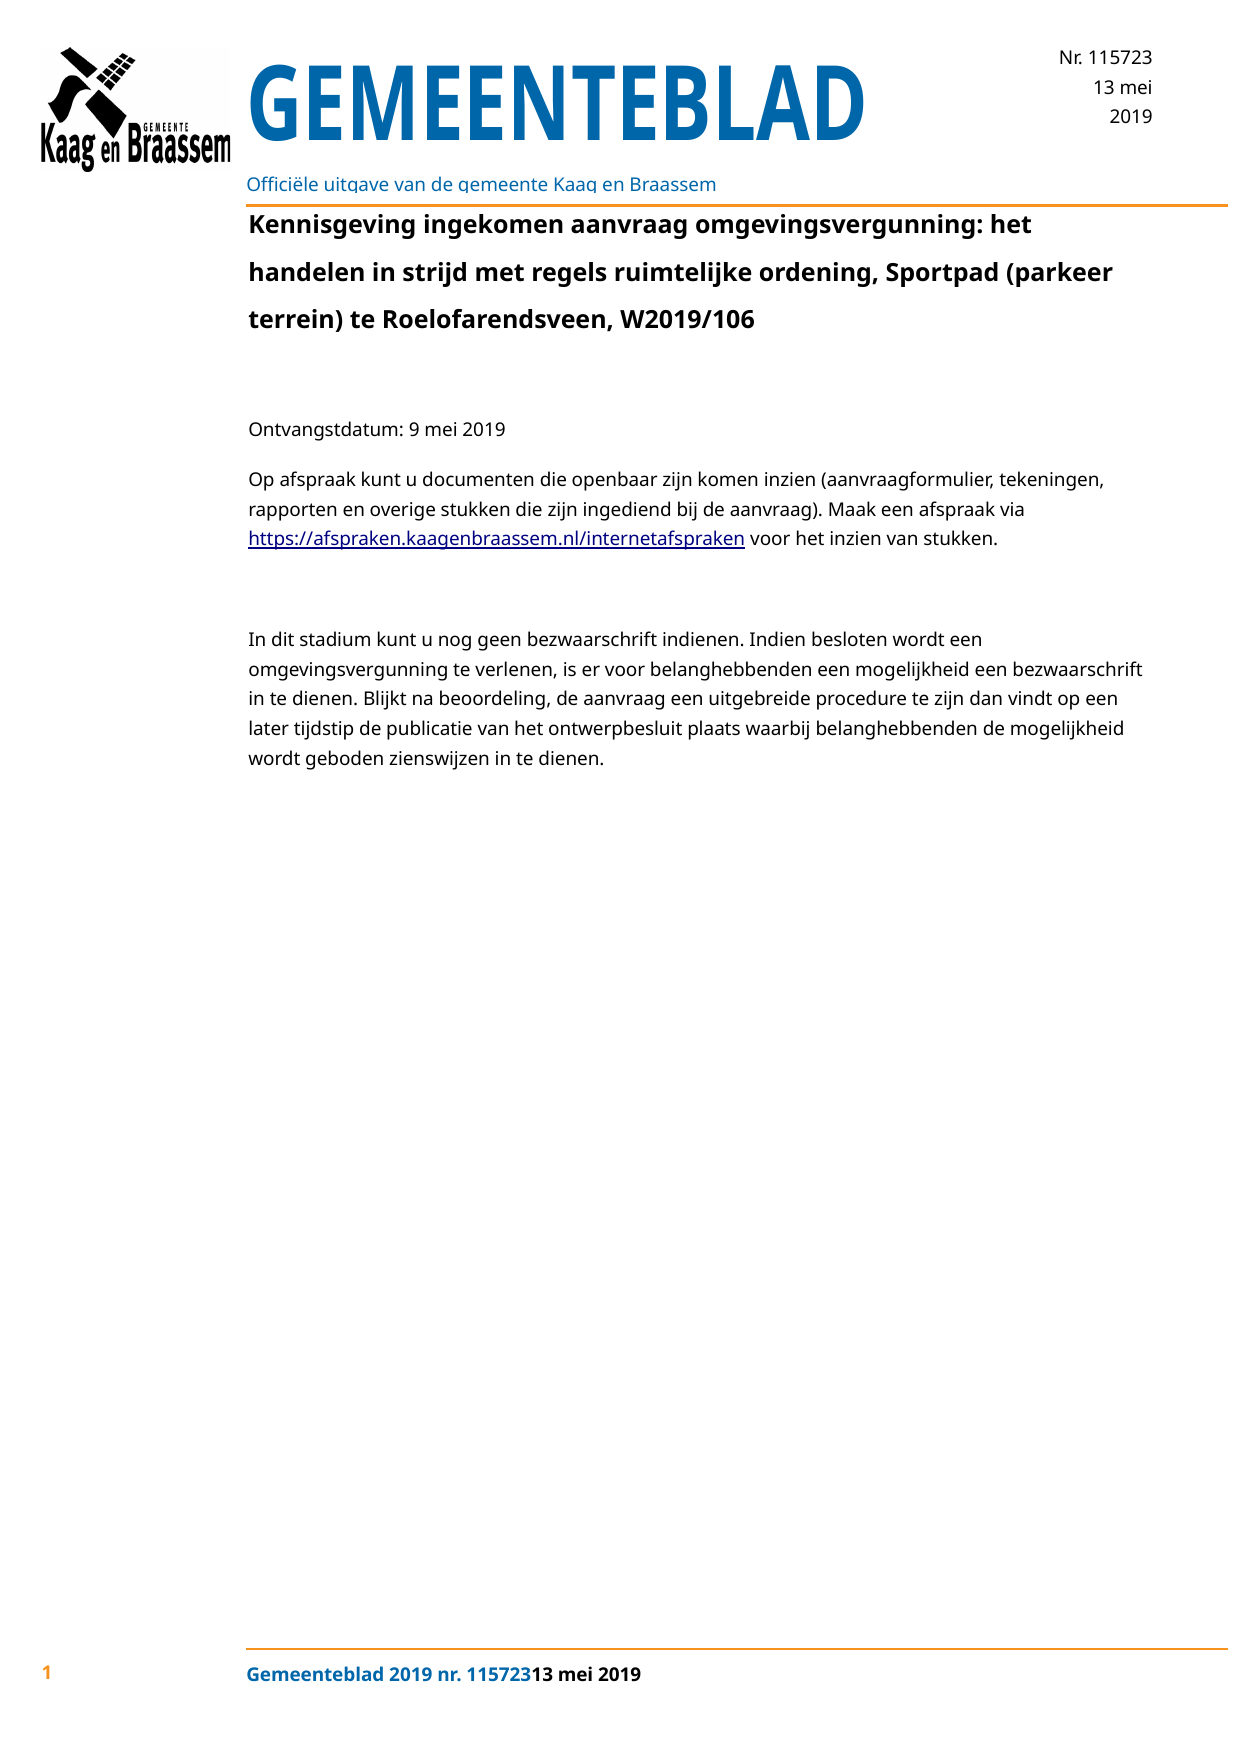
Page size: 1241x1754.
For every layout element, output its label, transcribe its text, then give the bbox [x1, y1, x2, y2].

text Kennisgeving ingekomen aanvraag omgevingsvergunning: het handelen in strijd met regels ruimtelijke ordening, Sportpad (parkeer terrein) te Roelofarendsveen, W2019/106 [248, 207, 1152, 336]
text Ontvangstdatum: 9 mei 2019 [248, 416, 1152, 442]
text In dit stadium kunt u nog geen bezwaarschrift indienen. Indien besloten wordt een omgevingsvergunning te verlenen, is er voor belanghebbenden een mogelijkheid een bezwaarschrift in te dienen. Blijkt na beoordeling, de aanvraag een uitgebreide procedure te zijn dan vindt op een later tijdstip de publicatie van het ontwerpbesluit plaats waarbij belanghebbenden de mogelijkheid wordt geboden zienswijzen in te dienen. [248, 626, 1152, 770]
text Op afspraak kunt u documenten die openbaar zijn komen inzien (aanvraagformulier, tekeningen, rapporten en overige stukken die zijn ingediend bij de aanvraag). Maak een afspraak via https://afspraken.kaagenbraassem.nl/internetafspraken voor het inzien van stukken. [248, 466, 1152, 551]
picture [41, 47, 231, 172]
